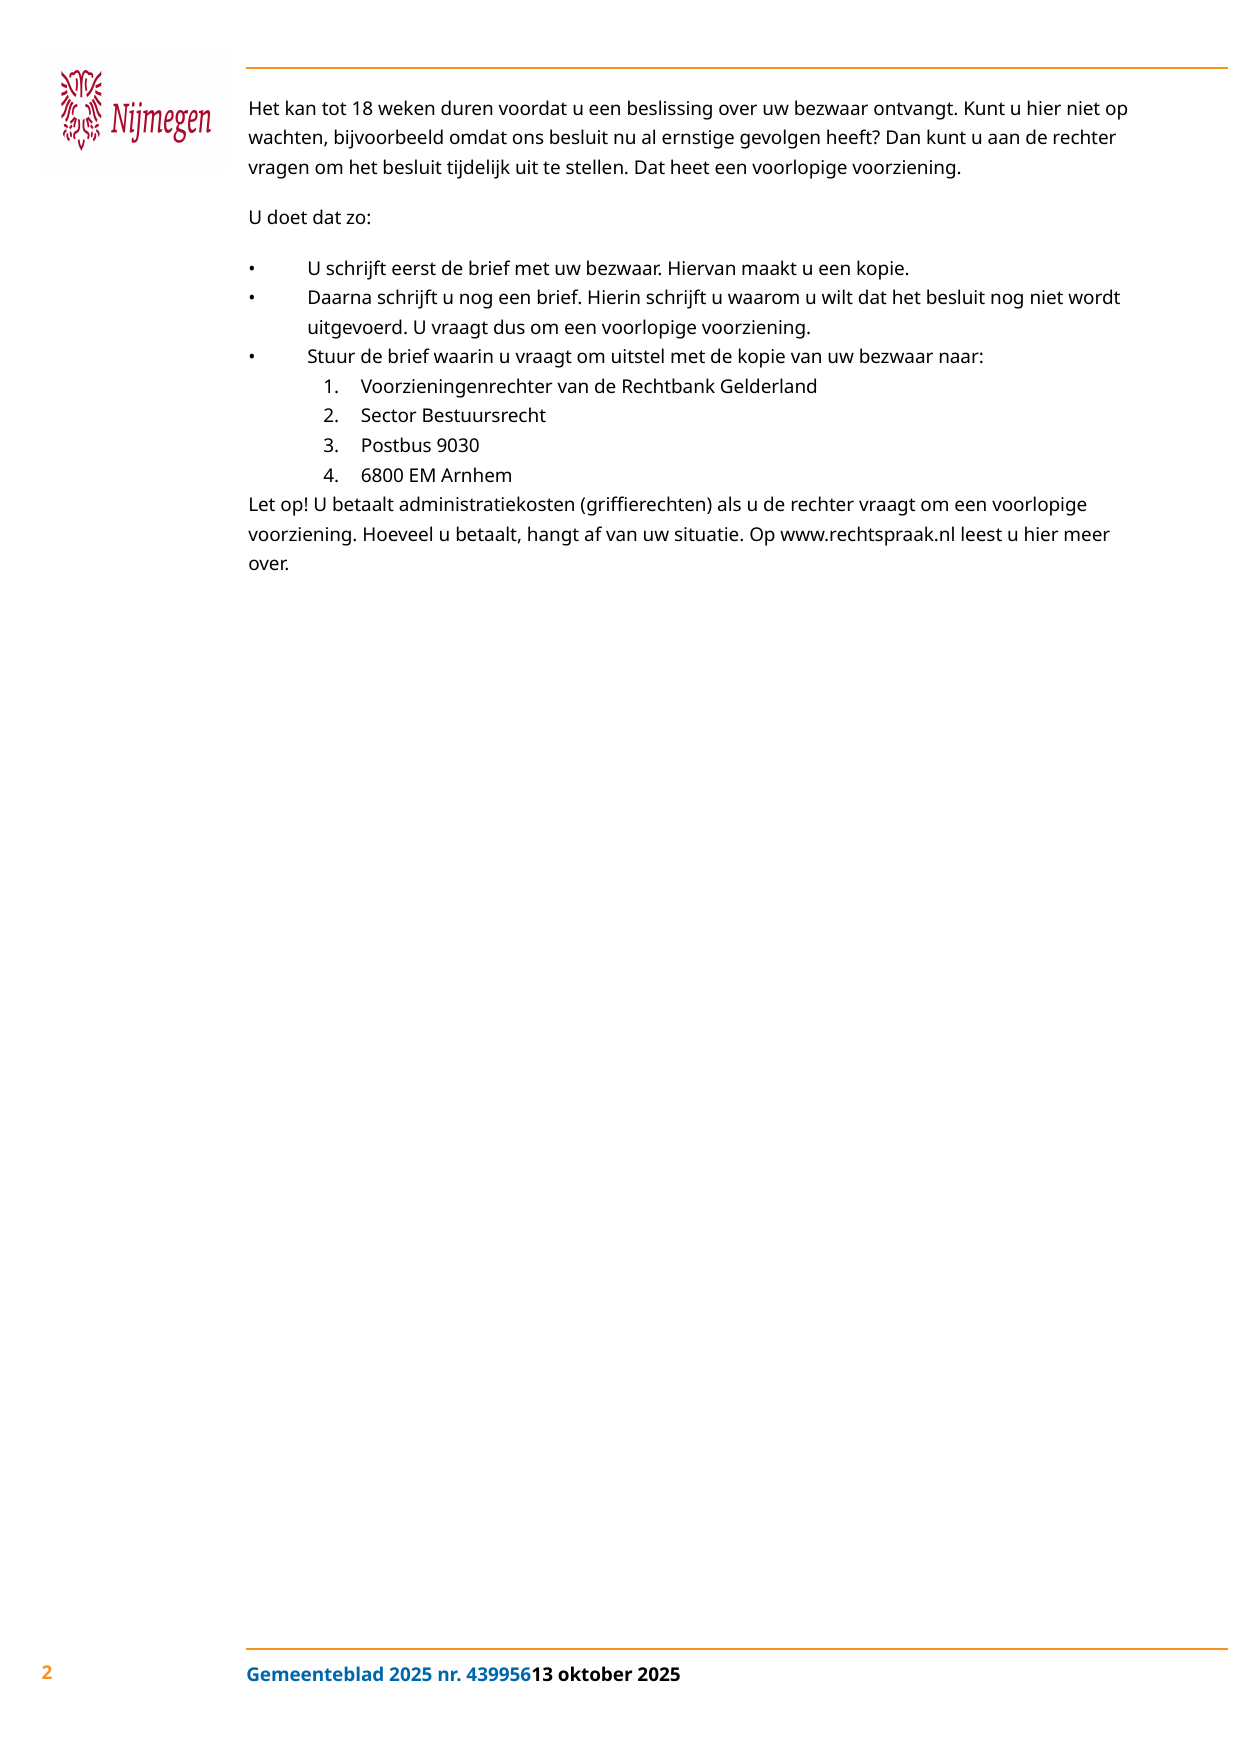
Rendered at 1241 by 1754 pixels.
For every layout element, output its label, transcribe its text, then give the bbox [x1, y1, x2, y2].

list Postbus 9030 [323, 432, 1152, 458]
list Sector Bestuursrecht [323, 403, 1152, 428]
list U schrijft eerst de brief met uw bezwaar. Hiervan maakt u een kopie. [248, 255, 1152, 281]
text Let op! U betaalt administratiekosten (griffierechten) als u de rechter vraagt om een voorlopige voorziening. Hoeveel u betaalt, hangt af van uw situatie. Op www.rechtspraak.nl leest u hier meer over. [248, 491, 1152, 576]
list Voorzieningenrechter van de Rechtbank Gelderland [323, 373, 1152, 399]
text U doet dat zo: [248, 204, 1152, 230]
list Daarna schrijft u nog een brief. Hierin schrijft u waarom u wilt dat het besluit nog niet wordt uitgevoerd. U vraagt dus om een voorlopige voorziening. [248, 284, 1152, 340]
text Het kan tot 18 weken duren voordat u een beslissing over uw bezwaar ontvangt. Kunt u hier niet op wachten, bijvoorbeeld omdat ons besluit nu al ernstige gevolgen heeft? Dan kunt u aan de rechter vragen om het besluit tijdelijk uit te stellen. Dat heet een voorlopige voorziening. [248, 95, 1152, 180]
picture [41, 47, 231, 172]
list 6800 EM Arnhem [323, 462, 1152, 488]
list Stuur de brief waarin u vraagt om uitstel met de kopie van uw bezwaar naar: [248, 343, 1152, 369]
